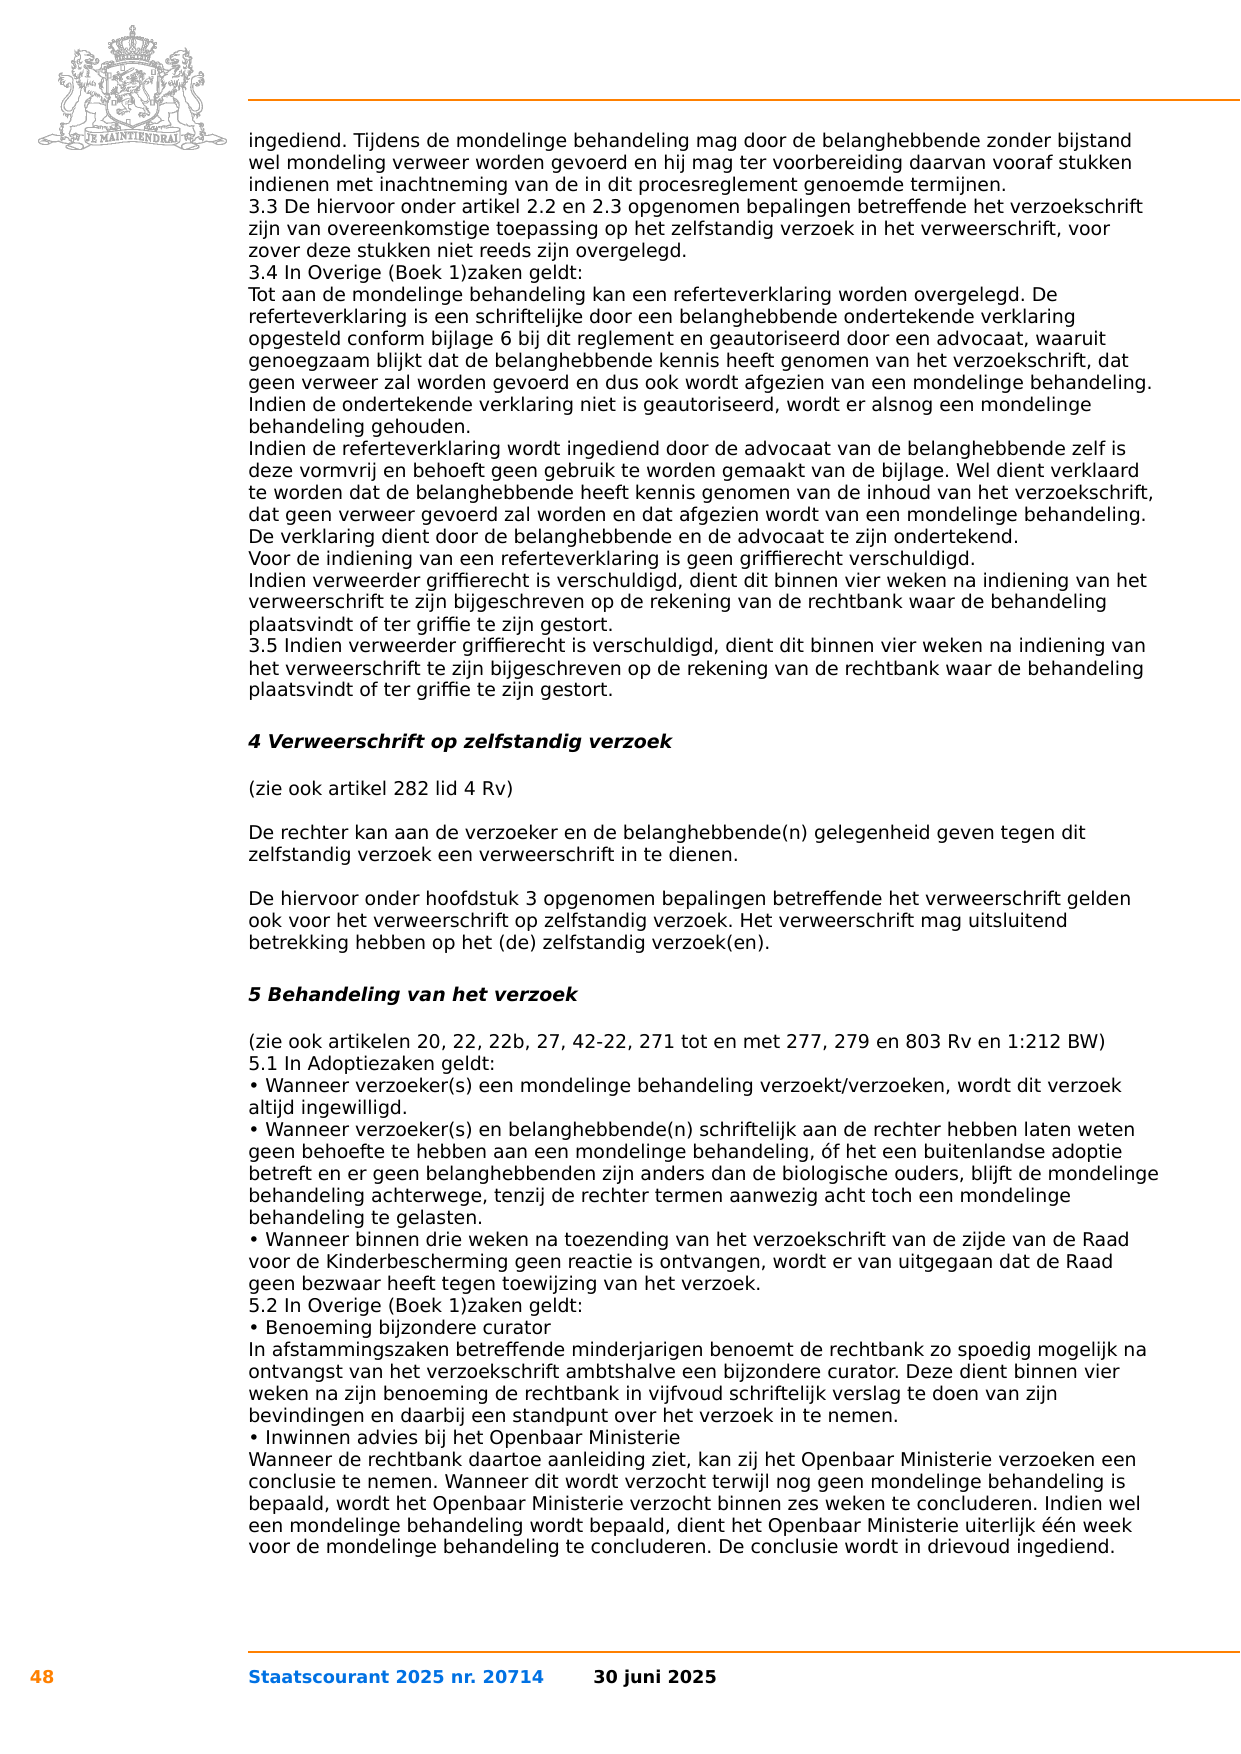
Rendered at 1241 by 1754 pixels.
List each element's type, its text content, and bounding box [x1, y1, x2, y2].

text Indien verweerder griffierecht is verschuldigd, dient dit binnen vier weken na indiening van het verweerschrift te zijn bijgeschreven op de rekening van de rechtbank waar de behandeling plaatsvindt of ter griffie te zijn gestort. [248, 569, 1163, 635]
text • Benoeming bijzondere curator [248, 1317, 1163, 1339]
picture [38, 25, 227, 150]
text De hiervoor onder hoofdstuk 3 opgenomen bepalingen betreffende het verweerschrift gelden ook voor het verweerschrift op zelfstandig verzoek. Het verweerschrift mag uitsluitend betrekking hebben op het (de) zelfstandig verzoek(en). [248, 888, 1163, 954]
subtitle 4 Verweerschrift op zelfstandig verzoek [248, 731, 1163, 753]
text (zie ook artikel 282 lid 4 Rv) [248, 778, 1163, 800]
text (zie ook artikelen 20, 22, 22b, 27, 42-22, 271 tot en met 277, 279 en 803 Rv en 1:212 BW) [248, 1031, 1163, 1053]
subtitle 5 Behandeling van het verzoek [248, 984, 1163, 1006]
text • Inwinnen advies bij het Openbaar Ministerie [248, 1427, 1163, 1448]
text Wanneer de rechtbank daartoe aanleiding ziet, kan zij het Openbaar Ministerie verzoeken een conclusie te nemen. Wanneer dit wordt verzocht terwijl nog geen mondelinge behandeling is bepaald, wordt het Openbaar Ministerie verzocht binnen zes weken te concluderen. Indien wel een mondelinge behandeling wordt bepaald, dient het Openbaar Ministerie uiterlijk één week voor de mondelinge behandeling te concluderen. De conclusie wordt in drievoud ingediend. [248, 1448, 1163, 1558]
text 3.4 In Overige (Boek 1)zaken geldt: [248, 262, 1163, 284]
text Tot aan de mondelinge behandeling kan een referteverklaring worden overgelegd. De referteverklaring is een schriftelijke door een belanghebbende ondertekende verklaring opgesteld conform bijlage 6 bij dit reglement en geautoriseerd door een advocaat, waaruit genoegzaam blijkt dat de belanghebbende kennis heeft genomen van het verzoekschrift, dat geen verweer zal worden gevoerd en dus ook wordt afgezien van een mondelinge behandeling. [248, 284, 1163, 394]
text • Wanneer verzoeker(s) een mondelinge behandeling verzoekt/verzoeken, wordt dit verzoek altijd ingewilligd. [248, 1075, 1163, 1119]
text • Wanneer verzoeker(s) en belanghebbende(n) schriftelijk aan de rechter hebben laten weten geen behoefte te hebben aan een mondelinge behandeling, óf het een buitenlandse adoptie betreft en er geen belanghebbenden zijn anders dan de biologische ouders, blijft de mondelinge behandeling achterwege, tenzij de rechter termen aanwezig acht toch een mondelinge behandeling te gelasten. [248, 1119, 1163, 1229]
text In afstammingszaken betreffende minderjarigen benoemt de rechtbank zo spoedig mogelijk na ontvangst van het verzoekschrift ambtshalve een bijzondere curator. Deze dient binnen vier weken na zijn benoeming de rechtbank in vijfvoud schriftelijk verslag te doen van zijn bevindingen en daarbij een standpunt over het verzoek in te nemen. [248, 1339, 1163, 1427]
text Indien de referteverklaring wordt ingediend door de advocaat van de belanghebbende zelf is deze vormvrij en behoeft geen gebruik te worden gemaakt van de bijlage. Wel dient verklaard te worden dat de belanghebbende heeft kennis genomen van de inhoud van het verzoekschrift, dat geen verweer gevoerd zal worden en dat afgezien wordt van een mondelinge behandeling. De verklaring dient door de belanghebbende en de advocaat te zijn ondertekend. [248, 438, 1163, 547]
text Voor de indiening van een referteverklaring is geen griffierecht verschuldigd. [248, 547, 1163, 569]
text 3.5 Indien verweerder griffierecht is verschuldigd, dient dit binnen vier weken na indiening van het verweerschrift te zijn bijgeschreven op de rekening van de rechtbank waar de behandeling plaatsvindt of ter griffie te zijn gestort. [248, 635, 1163, 701]
text Indien de ondertekende verklaring niet is geautoriseerd, wordt er alsnog een mondelinge behandeling gehouden. [248, 394, 1163, 438]
text 5.2 In Overige (Boek 1)zaken geldt: [248, 1295, 1163, 1317]
text 3.3 De hiervoor onder artikel 2.2 en 2.3 opgenomen bepalingen betreffende het verzoekschrift zijn van overeenkomstige toepassing op het zelfstandig verzoek in het verweerschrift, voor zover deze stukken niet reeds zijn overgelegd. [248, 196, 1163, 262]
text • Wanneer binnen drie weken na toezending van het verzoekschrift van de zijde van de Raad voor de Kinderbescherming geen reactie is ontvangen, wordt er van uitgegaan dat de Raad geen bezwaar heeft tegen toewijzing van het verzoek. [248, 1229, 1163, 1295]
text 5.1 In Adoptiezaken geldt: [248, 1053, 1163, 1075]
text ingediend. Tijdens de mondelinge behandeling mag door de belanghebbende zonder bijstand wel mondeling verweer worden gevoerd en hij mag ter voorbereiding daarvan vooraf stukken indienen met inachtneming van de in dit procesreglement genoemde termijnen. [248, 130, 1163, 196]
text De rechter kan aan de verzoeker en de belanghebbende(n) gelegenheid geven tegen dit zelfstandig verzoek een verweerschrift in te dienen. [248, 822, 1163, 866]
